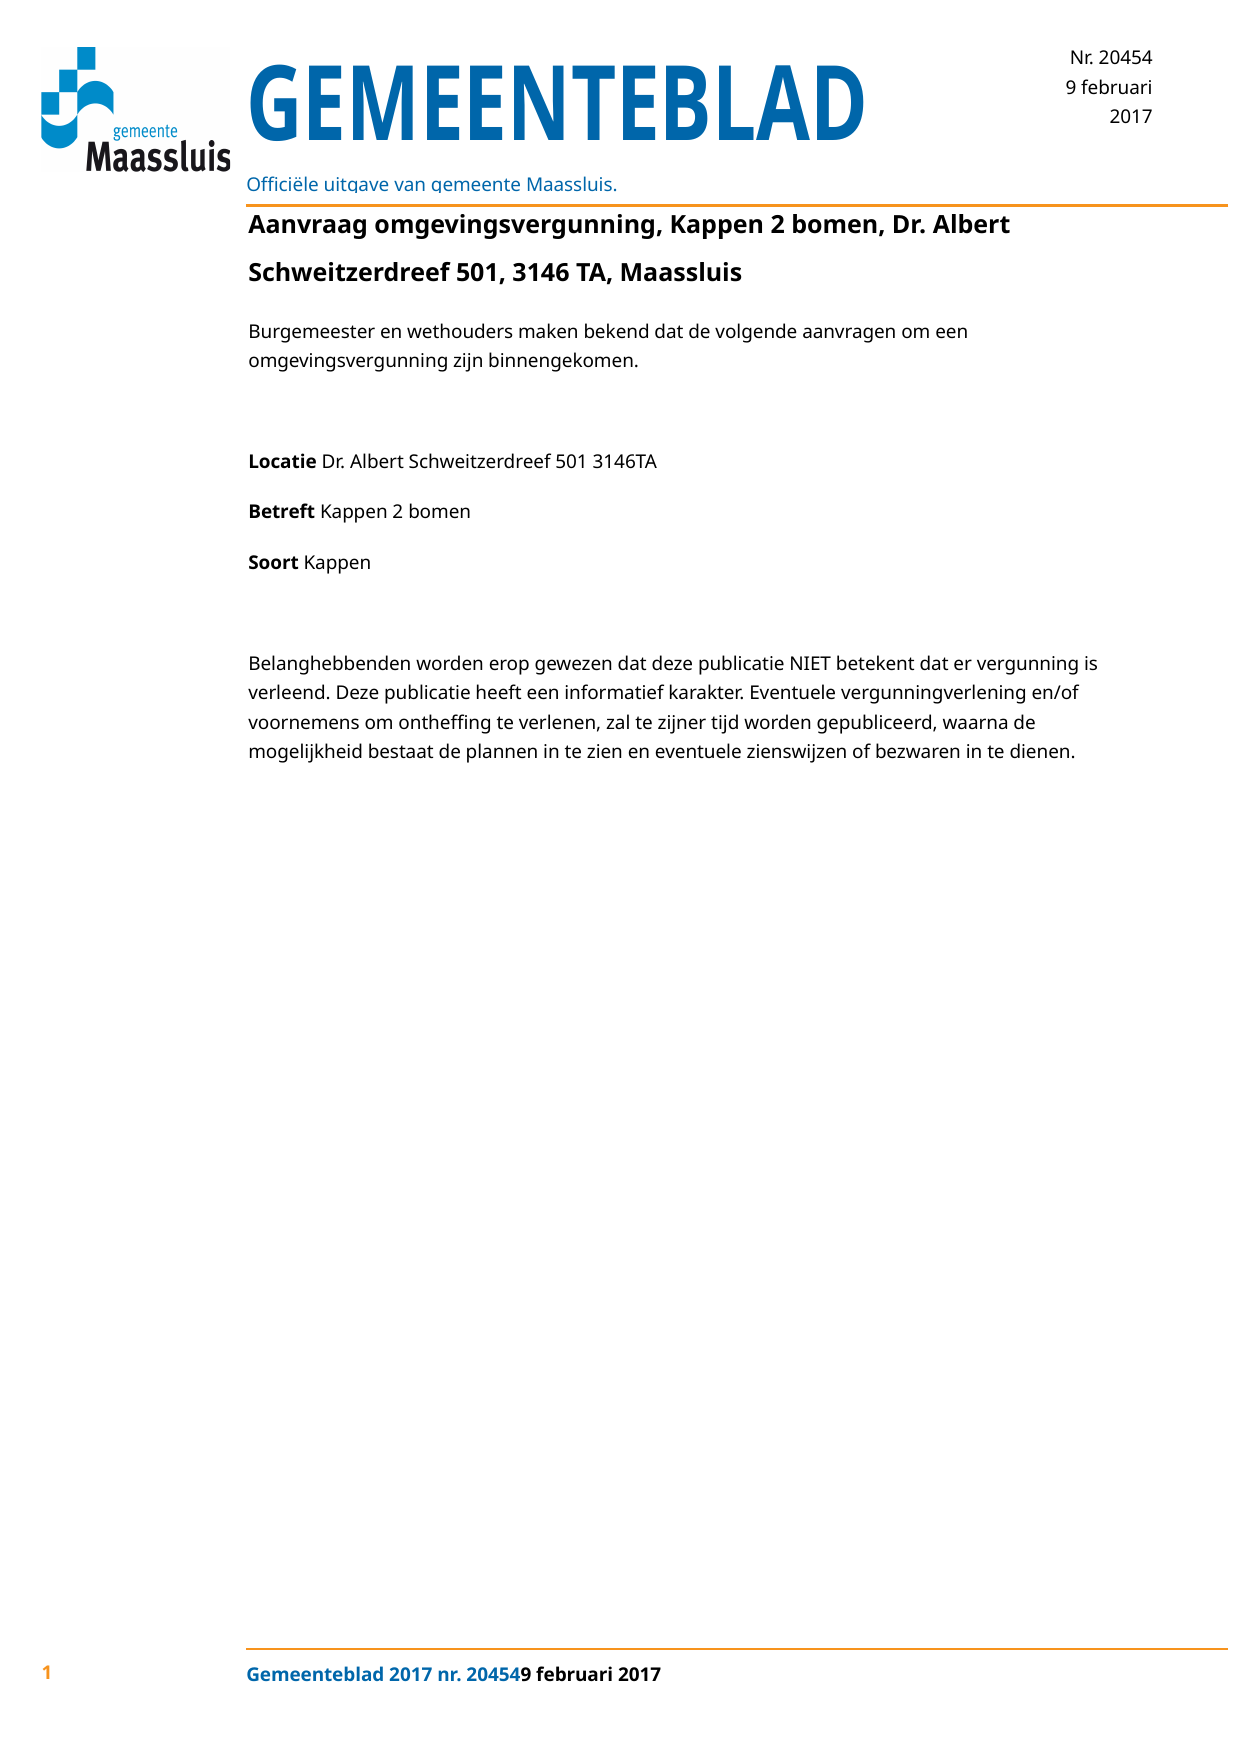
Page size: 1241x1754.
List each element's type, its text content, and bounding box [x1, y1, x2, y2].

text Burgemeester en wethouders maken bekend dat de volgende aanvragen om een omgevingsvergunning zijn binnengekomen. [248, 318, 1152, 373]
text Soort Kappen [248, 549, 1152, 575]
text Aanvraag omgevingsvergunning, Kappen 2 bomen, Dr. Albert Schweitzerdreef 501, 3146 TA, Maassluis [248, 207, 1152, 288]
picture [41, 47, 231, 172]
text Locatie Dr. Albert Schweitzerdreef 501 3146TA [248, 448, 1152, 474]
picture [41, 47, 77, 92]
text Belanghebbenden worden erop gewezen dat deze publicatie NIET betekent dat er vergunning is verleend. Deze publicatie heeft een informatief karakter. Eventuele vergunningverlening en/of voornemens om ontheffing te verlenen, zal te zijner tijd worden gepubliceerd, waarna de mogelijkheid bestaat de plannen in te zien en eventuele zienswijzen of bezwaren in te dienen. [248, 650, 1152, 764]
text Betreft Kappen 2 bomen [248, 499, 1152, 524]
